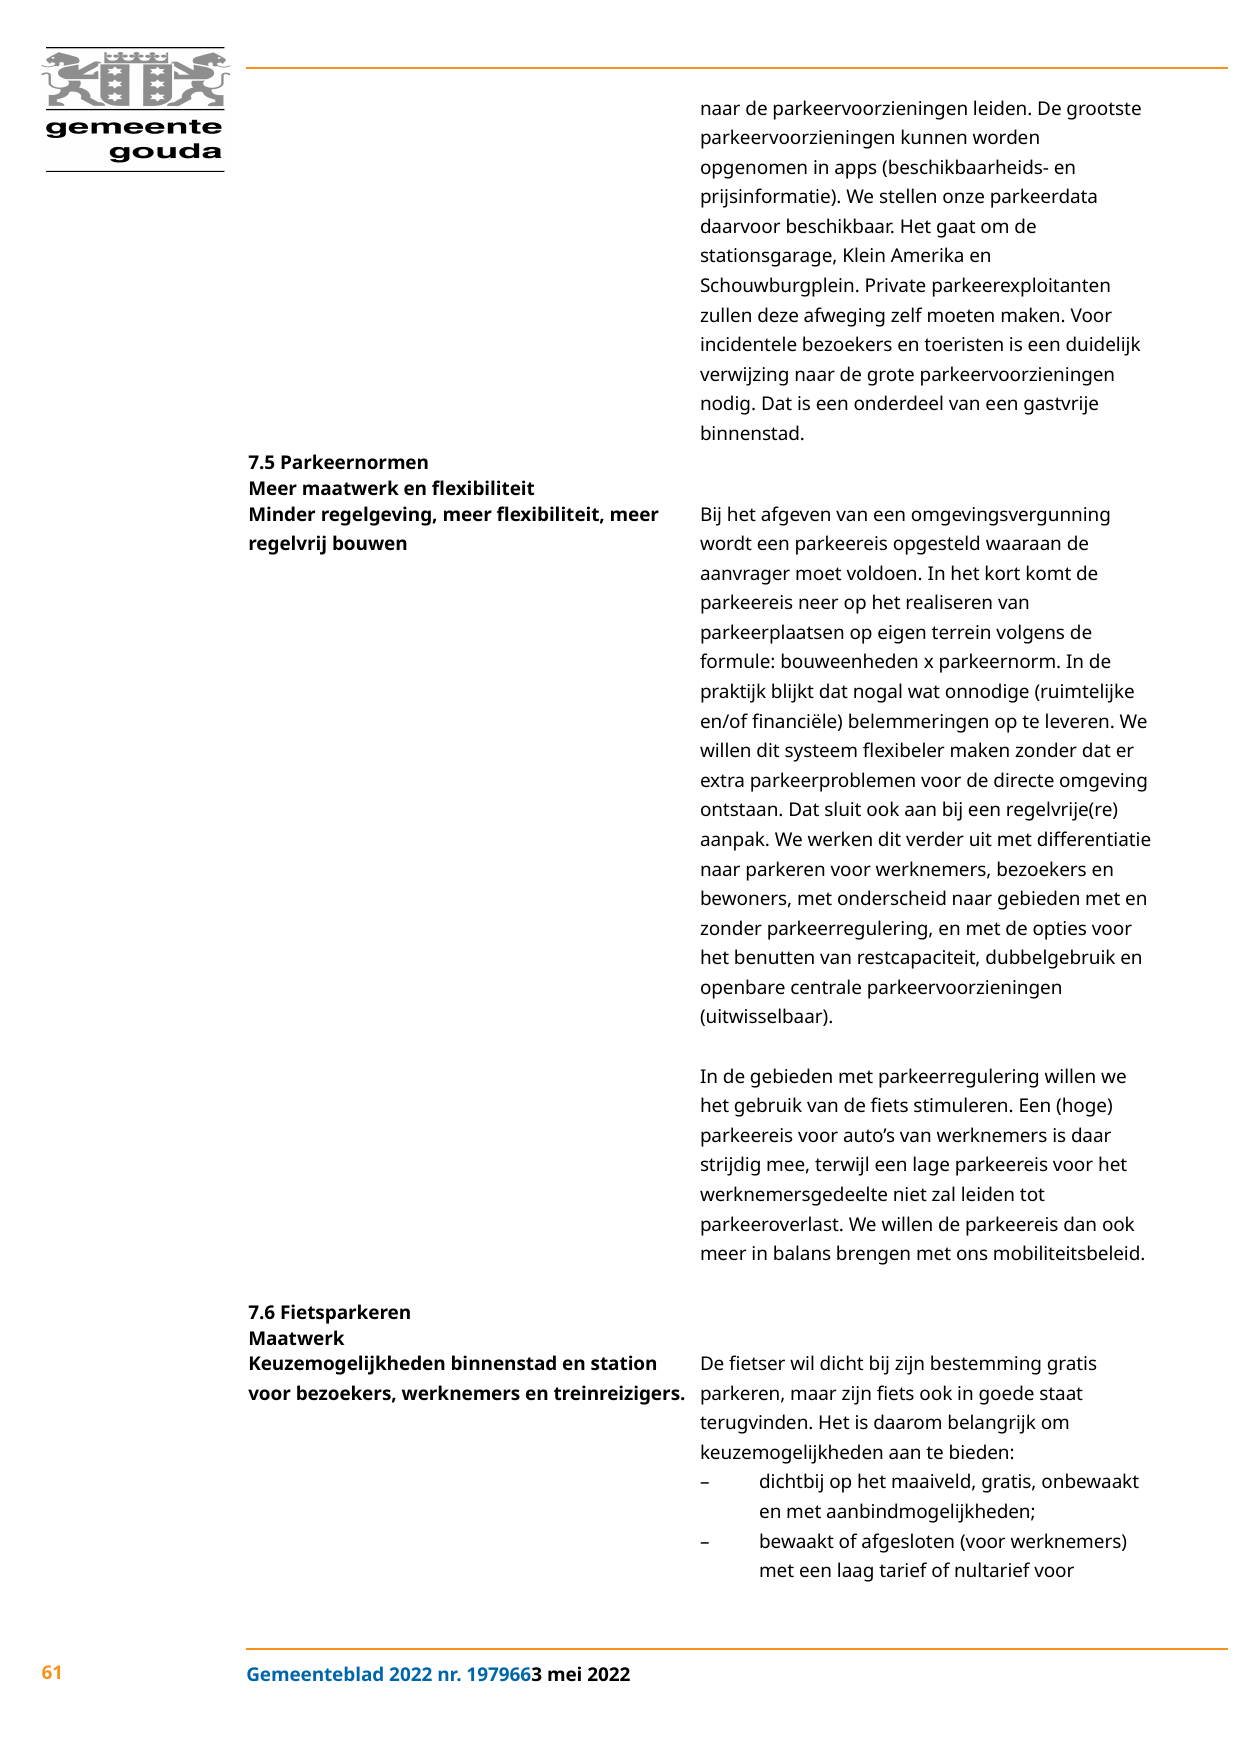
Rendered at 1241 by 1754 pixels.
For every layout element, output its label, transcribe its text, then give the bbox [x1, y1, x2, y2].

table_cell De fietser wil dicht bij zijn bestemming gratis parkeren, maar zijn fiets ook in goede staat terugvinden. Het is daarom belangrijk om keuzemogelijkheden aan te bieden: dichtbij op het maaiveld, gratis, onbewaakt en met aanbindmogelijkheden; bewaakt of afgesloten (voor werknemers) met een laag tarief of nultarief voor [700, 1350, 1152, 1583]
table_cell Bij het afgeven van een omgevingsvergunning wordt een parkeereis opgesteld waaraan de aanvrager moet voldoen. In het kort komt de parkeereis neer op het realiseren van parkeerplaatsen op eigen terrein volgens de formule: bouweenheden x parkeernorm. In de praktijk blijkt dat nogal wat onnodige (ruimtelijke en/of financiële) belemmeringen op te leveren. We willen dit systeem flexibeler maken zonder dat er extra parkeerproblemen voor de directe omgeving ontstaan. Dat sluit ook aan bij een regelvrije(re) aanpak. We werken dit verder uit met differentiatie naar parkeren voor werknemers, bezoekers en bewoners, met onderscheid naar gebieden met en zonder parkeerregulering, en met de opties voor het benutten van restcapaciteit, dubbelgebruik en openbare centrale parkeervoorzieningen (uitwisselbaar). In de gebieden met parkeerregulering willen we het gebruik van de fiets stimuleren. Een (hoge) parkeereis voor auto’s van werknemers is daar strijdig mee, terwijl een lage parkeereis voor het werknemersgedeelte niet zal leiden tot parkeeroverlast. We willen de parkeereis dan ook meer in balans brengen met ons mobiliteitsbeleid. [700, 501, 1152, 1266]
table_cell [248, 95, 700, 446]
table_cell Keuzemogelijkheden binnenstad en station voor bezoekers, werknemers en treinreizigers. [248, 1350, 700, 1583]
text 7.6 Fietsparkeren [248, 1299, 1152, 1324]
picture [41, 47, 231, 172]
table_cell naar de parkeervoorzieningen leiden. De grootste parkeervoorzieningen kunnen worden opgenomen in apps (beschikbaarheids- en prijsinformatie). We stellen onze parkeerdata daarvoor beschikbaar. Het gaat om de stationsgarage, Klein Amerika en Schouwburgplein. Private parkeerexploitanten zullen deze afweging zelf moeten maken. Voor incidentele bezoekers en toeristen is een duidelijk verwijzing naar de grote parkeervoorzieningen nodig. Dat is een onderdeel van een gastvrije binnenstad. [700, 95, 1152, 446]
table_header Meer maatwerk en flexibiliteit [248, 475, 1152, 501]
table_cell Minder regelgeving, meer flexibiliteit, meer regelvrij bouwen [248, 501, 700, 1266]
text 7.5 Parkeernormen [248, 449, 1152, 475]
table_header Maatwerk [248, 1325, 1152, 1350]
